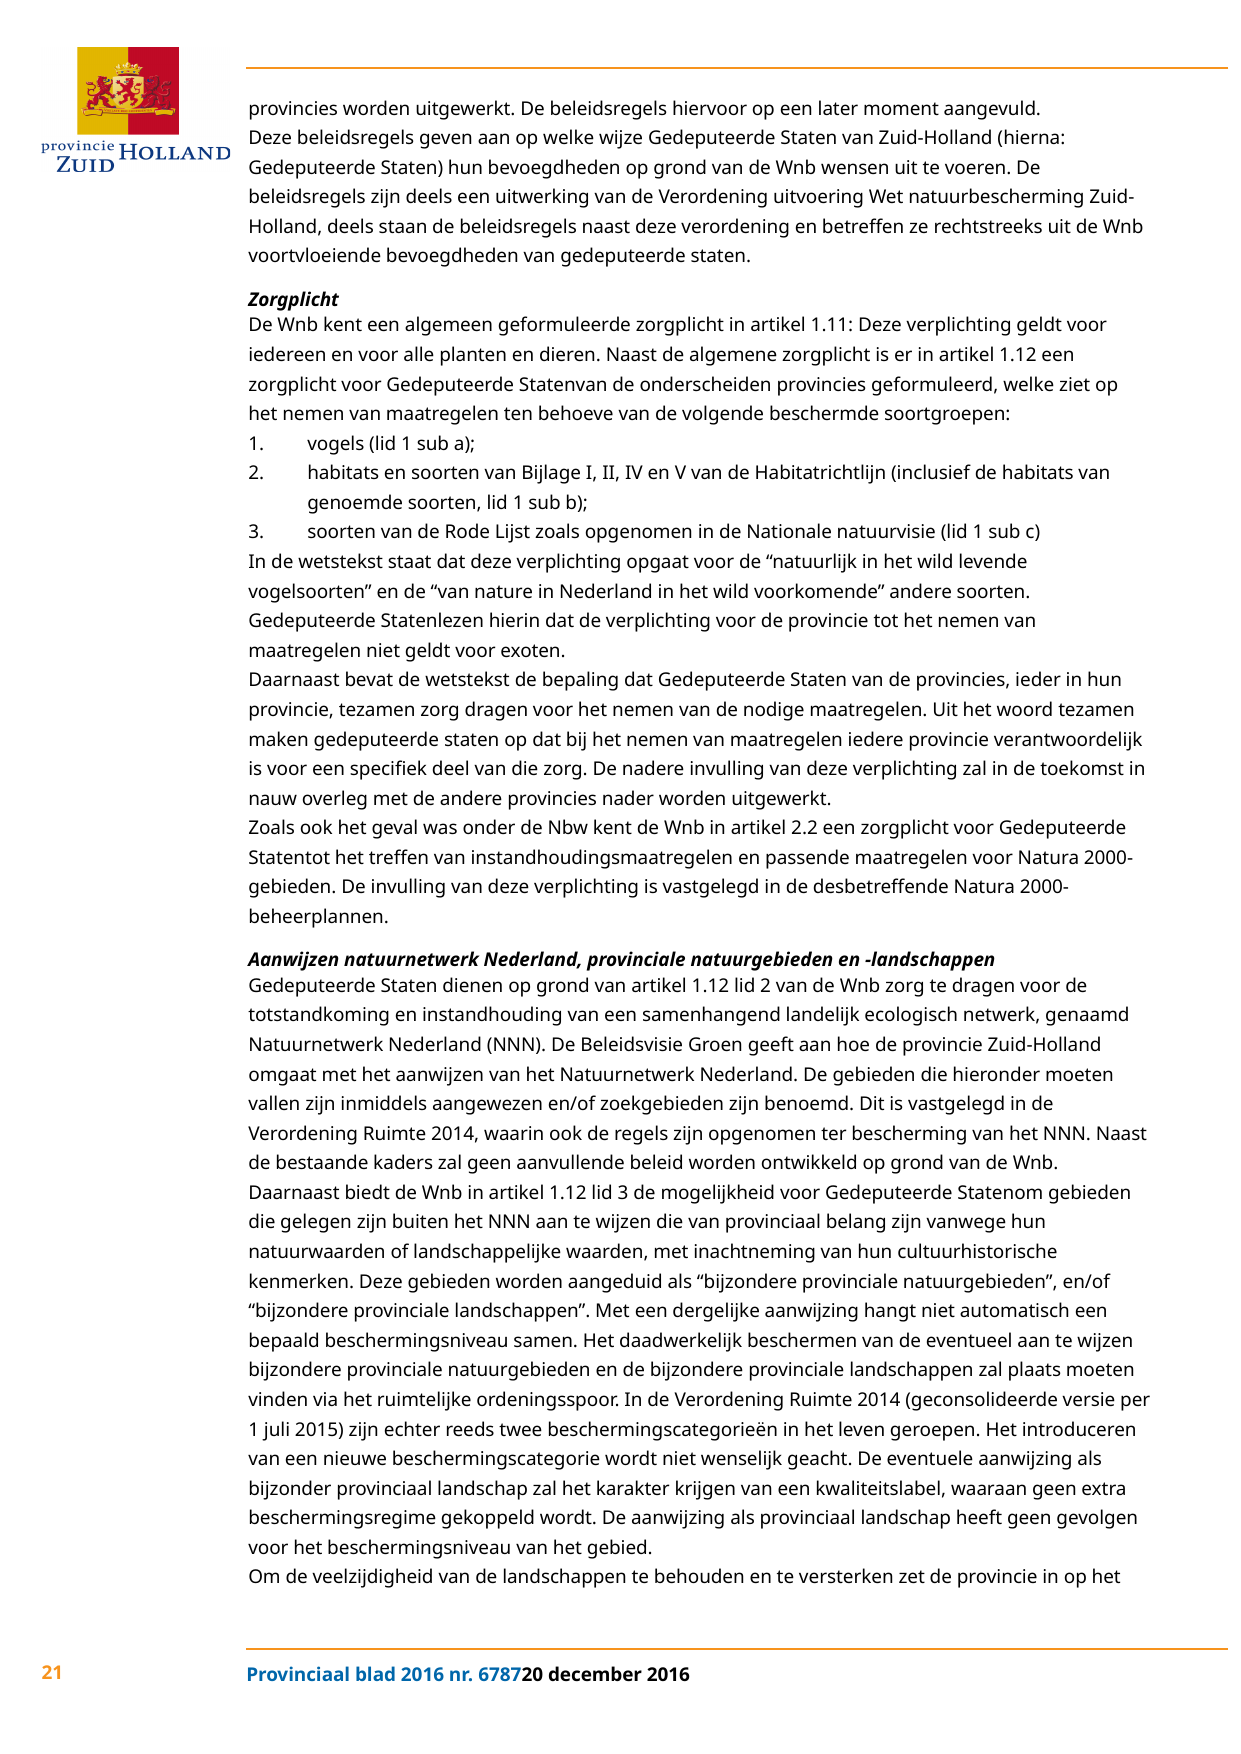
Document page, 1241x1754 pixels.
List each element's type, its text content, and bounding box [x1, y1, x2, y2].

text Zorgplicht [248, 286, 1152, 312]
text Daarnaast biedt de Wnb in artikel 1.12 lid 3 de mogelijkheid voor Gedeputeerde Statenom gebieden die gelegen zijn buiten het NNN aan te wijzen die van provinciaal belang zijn vanwege hun natuurwaarden of landschappelijke waarden, met inachtneming van hun cultuurhistorische kenmerken. Deze gebieden worden aangeduid als “bijzondere provinciale natuurgebieden”, en/of “bijzondere provinciale landschappen”. Met een dergelijke aanwijzing hangt niet automatisch een bepaald beschermingsniveau samen. Het daadwerkelijk beschermen van de eventueel aan te wijzen bijzondere provinciale natuurgebieden en de bijzondere provinciale landschappen zal plaats moeten vinden via het ruimtelijke ordeningsspoor. In de Verordening Ruimte 2014 (geconsolideerde versie per 1 juli 2015) zijn echter reeds twee beschermingscategorieën in het leven geroepen. Het introduceren van een nieuwe beschermingscategorie wordt niet wenselijk geacht. De eventuele aanwijzing als bijzonder provinciaal landschap zal het karakter krijgen van een kwaliteitslabel, waaraan geen extra beschermingsregime gekoppeld wordt. De aanwijzing als provinciaal landschap heeft geen gevolgen voor het beschermingsniveau van het gebied. [248, 1179, 1152, 1560]
text Deze beleidsregels geven aan op welke wijze Gedeputeerde Staten van Zuid-Holland (hierna: Gedeputeerde Staten) hun bevoegdheden op grond van de Wnb wensen uit te voeren. De beleidsregels zijn deels een uitwerking van de Verordening uitvoering Wet natuurbescherming Zuid-Holland, deels staan de beleidsregels naast deze verordening en betreffen ze rechtstreeks uit de Wnb voortvloeiende bevoegdheden van gedeputeerde staten. [248, 124, 1152, 268]
picture [41, 47, 231, 172]
text provincies worden uitgewerkt. De beleidsregels hiervoor op een later moment aangevuld. [248, 95, 1152, 121]
list vogels (lid 1 sub a); [248, 430, 1152, 456]
text In de wetstekst staat dat deze verplichting opgaat voor de “natuurlijk in het wild levende vogelsoorten” en de “van nature in Nederland in het wild voorkomende” andere soorten. Gedeputeerde Statenlezen hierin dat de verplichting voor de provincie tot het nemen van maatregelen niet geldt voor exoten. [248, 548, 1152, 663]
list soorten van de Rode Lijst zoals opgenomen in de Nationale natuurvisie (lid 1 sub c) [248, 519, 1152, 544]
text Zoals ook het geval was onder de Nbw kent de Wnb in artikel 2.2 een zorgplicht voor Gedeputeerde Statentot het treffen van instandhoudingsmaatregelen en passende maatregelen voor Natura 2000-gebieden. De invulling van deze verplichting is vastgelegd in de desbetreffende Natura 2000-beheerplannen. [248, 814, 1152, 929]
text Gedeputeerde Staten dienen op grond van artikel 1.12 lid 2 van de Wnb zorg te dragen voor de totstandkoming en instandhouding van een samenhangend landelijk ecologisch netwerk, genaamd Natuurnetwerk Nederland (NNN). De Beleidsvisie Groen geeft aan hoe de provincie Zuid-Holland omgaat met het aanwijzen van het Natuurnetwerk Nederland. De gebieden die hieronder moeten vallen zijn inmiddels aangewezen en/of zoekgebieden zijn benoemd. Dit is vastgelegd in de Verordening Ruimte 2014, waarin ook de regels zijn opgenomen ter bescherming van het NNN. Naast de bestaande kaders zal geen aanvullende beleid worden ontwikkeld op grond van de Wnb. [248, 972, 1152, 1175]
text Daarnaast bevat de wetstekst de bepaling dat Gedeputeerde Staten van de provincies, ieder in hun provincie, tezamen zorg dragen voor het nemen van de nodige maatregelen. Uit het woord tezamen maken gedeputeerde staten op dat bij het nemen van maatregelen iedere provincie verantwoordelijk is voor een specifiek deel van die zorg. De nadere invulling van deze verplichting zal in de toekomst in nauw overleg met de andere provincies nader worden uitgewerkt. [248, 667, 1152, 811]
text Om de veelzijdigheid van de landschappen te behouden en te versterken zet de provincie in op het [248, 1564, 1152, 1589]
list habitats en soorten van Bijlage I, II, IV en V van de Habitatrichtlijn (inclusief de habitats van genoemde soorten, lid 1 sub b); [248, 459, 1152, 515]
text De Wnb kent een algemeen geformuleerde zorgplicht in artikel 1.11: Deze verplichting geldt voor iedereen en voor alle planten en dieren. Naast de algemene zorgplicht is er in artikel 1.12 een zorgplicht voor Gedeputeerde Statenvan de onderscheiden provincies geformuleerd, welke ziet op het nemen van maatregelen ten behoeve van de volgende beschermde soortgroepen: [248, 312, 1152, 426]
text Aanwijzen natuurnetwerk Nederland, provinciale natuurgebieden en -landschappen [248, 946, 1152, 972]
